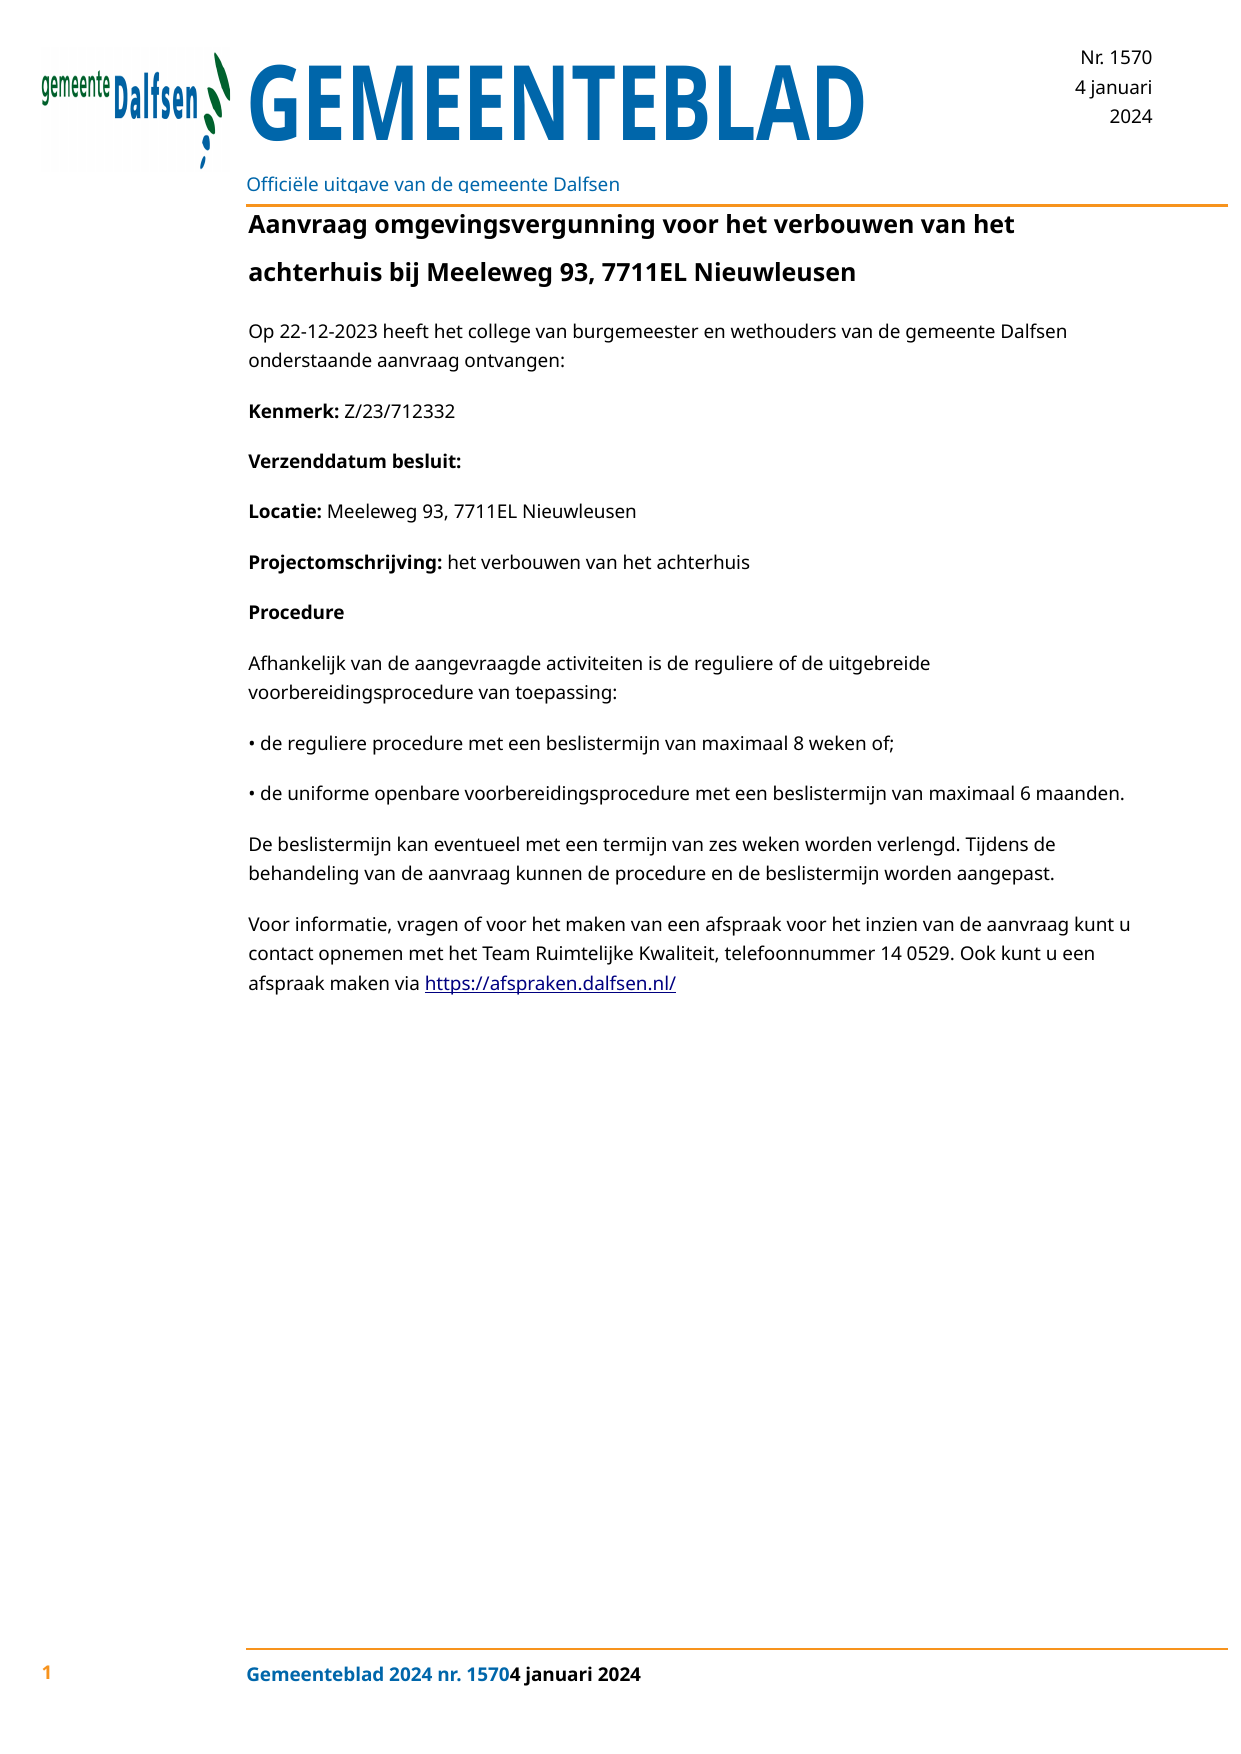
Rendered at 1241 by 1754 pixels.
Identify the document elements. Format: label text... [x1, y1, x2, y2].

text Projectomschrijving: het verbouwen van het achterhuis [248, 549, 1152, 575]
text Afhankelijk van de aangevraagde activiteiten is de reguliere of de uitgebreide voorbereidingsprocedure van toepassing: [248, 650, 1152, 705]
text • de uniforme openbare voorbereidingsprocedure met een beslistermijn van maximaal 6 maanden. [248, 780, 1152, 806]
text Kenmerk: Z/23/712332 [248, 398, 1152, 424]
text Verzenddatum besluit: [248, 448, 1152, 474]
text Voor informatie, vragen of voor het maken van een afspraak voor het inzien van de aanvraag kunt u contact opnemen met het Team Ruimtelijke Kwaliteit, telefoonnummer 14 0529. Ook kunt u een afspraak maken via https://afspraken.dalfsen.nl/ [248, 911, 1152, 996]
text De beslistermijn kan eventueel met een termijn van zes weken worden verlengd. Tijdens de behandeling van de aanvraag kunnen de procedure en de beslistermijn worden aangepast. [248, 831, 1152, 886]
text Aanvraag omgevingsvergunning voor het verbouwen van het achterhuis bij Meeleweg 93, 7711EL Nieuwleusen [248, 207, 1152, 288]
text Procedure [248, 599, 1152, 625]
picture [41, 47, 231, 172]
text • de reguliere procedure met een beslistermijn van maximaal 8 weken of; [248, 730, 1152, 756]
text Op 22-12-2023 heeft het college van burgemeester en wethouders van de gemeente Dalfsen onderstaande aanvraag ontvangen: [248, 318, 1152, 373]
text Locatie: Meeleweg 93, 7711EL Nieuwleusen [248, 499, 1152, 524]
